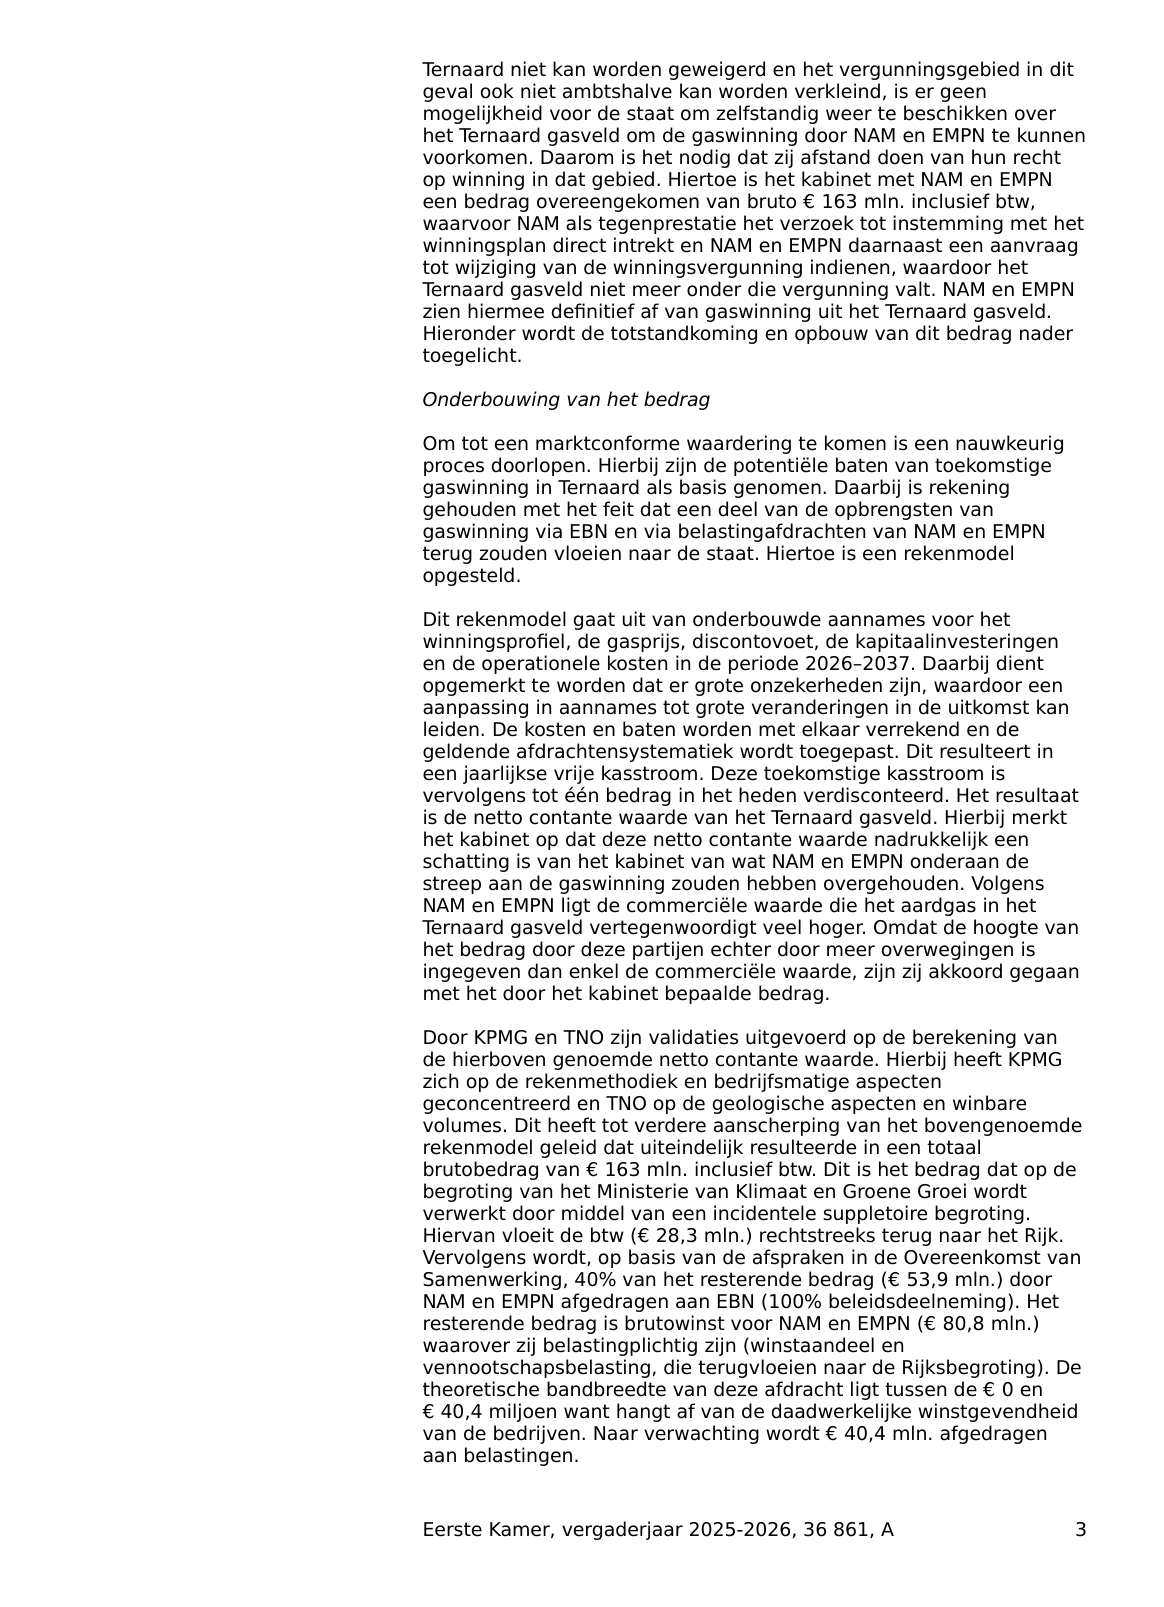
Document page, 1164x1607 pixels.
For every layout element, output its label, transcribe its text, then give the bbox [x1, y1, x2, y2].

text Ternaard niet kan worden geweigerd en het vergunningsgebied in dit geval ook niet ambtshalve kan worden verkleind, is er geen mogelijkheid voor de staat om zelfstandig weer te beschikken over het Ternaard gasveld om de gaswinning door NAM en EMPN te kunnen voorkomen. Daarom is het nodig dat zij afstand doen van hun recht op winning in dat gebied. Hiertoe is het kabinet met NAM en EMPN een bedrag overeengekomen van bruto € 163 mln. inclusief btw, waarvoor NAM als tegenprestatie het verzoek tot instemming met het winningsplan direct intrekt en NAM en EMPN daarnaast een aanvraag tot wijziging van de winningsvergunning indienen, waardoor het Ternaard gasveld niet meer onder die vergunning valt. NAM en EMPN zien hiermee definitief af van gaswinning uit het Ternaard gasveld. Hieronder wordt de totstandkoming en opbouw van dit bedrag nader toegelicht. [422, 59, 1087, 367]
text Door KPMG en TNO zijn validaties uitgevoerd op de berekening van de hierboven genoemde netto contante waarde. Hierbij heeft KPMG zich op de rekenmethodiek en bedrijfsmatige aspecten geconcentreerd en TNO op de geologische aspecten en winbare volumes. Dit heeft tot verdere aanscherping van het bovengenoemde rekenmodel geleid dat uiteindelijk resulteerde in een totaal brutobedrag van € 163 mln. inclusief btw. Dit is het bedrag dat op de begroting van het Ministerie van Klimaat en Groene Groei wordt verwerkt door middel van een incidentele suppletoire begroting. Hiervan vloeit de btw (€ 28,3 mln.) rechtstreeks terug naar het Rijk. Vervolgens wordt, op basis van de afspraken in de Overeenkomst van Samenwerking, 40% van het resterende bedrag (€ 53,9 mln.) door NAM en EMPN afgedragen aan EBN (100% beleidsdeelneming). Het resterende bedrag is brutowinst voor NAM en EMPN (€ 80,8 mln.) waarover zij belastingplichtig zijn (winstaandeel en vennootschapsbelasting, die terugvloeien naar de Rijksbegroting). De theoretische bandbreedte van deze afdracht ligt tussen de € 0 en € 40,4 miljoen want hangt af van de daadwerkelijke winstgevendheid van de bedrijven. Naar verwachting wordt € 40,4 mln. afgedragen aan belastingen. [422, 1027, 1087, 1467]
subtitle Onderbouwing van het bedrag [422, 389, 1087, 411]
text Om tot een marktconforme waardering te komen is een nauwkeurig proces doorlopen. Hierbij zijn de potentiële baten van toekomstige gaswinning in Ternaard als basis genomen. Daarbij is rekening gehouden met het feit dat een deel van de opbrengsten van gaswinning via EBN en via belastingafdrachten van NAM en EMPN terug zouden vloeien naar de staat. Hiertoe is een rekenmodel opgesteld. [422, 433, 1087, 587]
text Dit rekenmodel gaat uit van onderbouwde aannames voor het winningsprofiel, de gasprijs, discontovoet, de kapitaalinvesteringen en de operationele kosten in de periode 2026–2037. Daarbij dient opgemerkt te worden dat er grote onzekerheden zijn, waardoor een aanpassing in aannames tot grote veranderingen in de uitkomst kan leiden. De kosten en baten worden met elkaar verrekend en de geldende afdrachtensystematiek wordt toegepast. Dit resulteert in een jaarlijkse vrije kasstroom. Deze toekomstige kasstroom is vervolgens tot één bedrag in het heden verdisconteerd. Het resultaat is de netto contante waarde van het Ternaard gasveld. Hierbij merkt het kabinet op dat deze netto contante waarde nadrukkelijk een schatting is van het kabinet van wat NAM en EMPN onderaan de streep aan de gaswinning zouden hebben overgehouden. Volgens NAM en EMPN ligt de commerciële waarde die het aardgas in het Ternaard gasveld vertegenwoordigt veel hoger. Omdat de hoogte van het bedrag door deze partijen echter door meer overwegingen is ingegeven dan enkel de commerciële waarde, zijn zij akkoord gegaan met het door het kabinet bepaalde bedrag. [422, 609, 1087, 1005]
